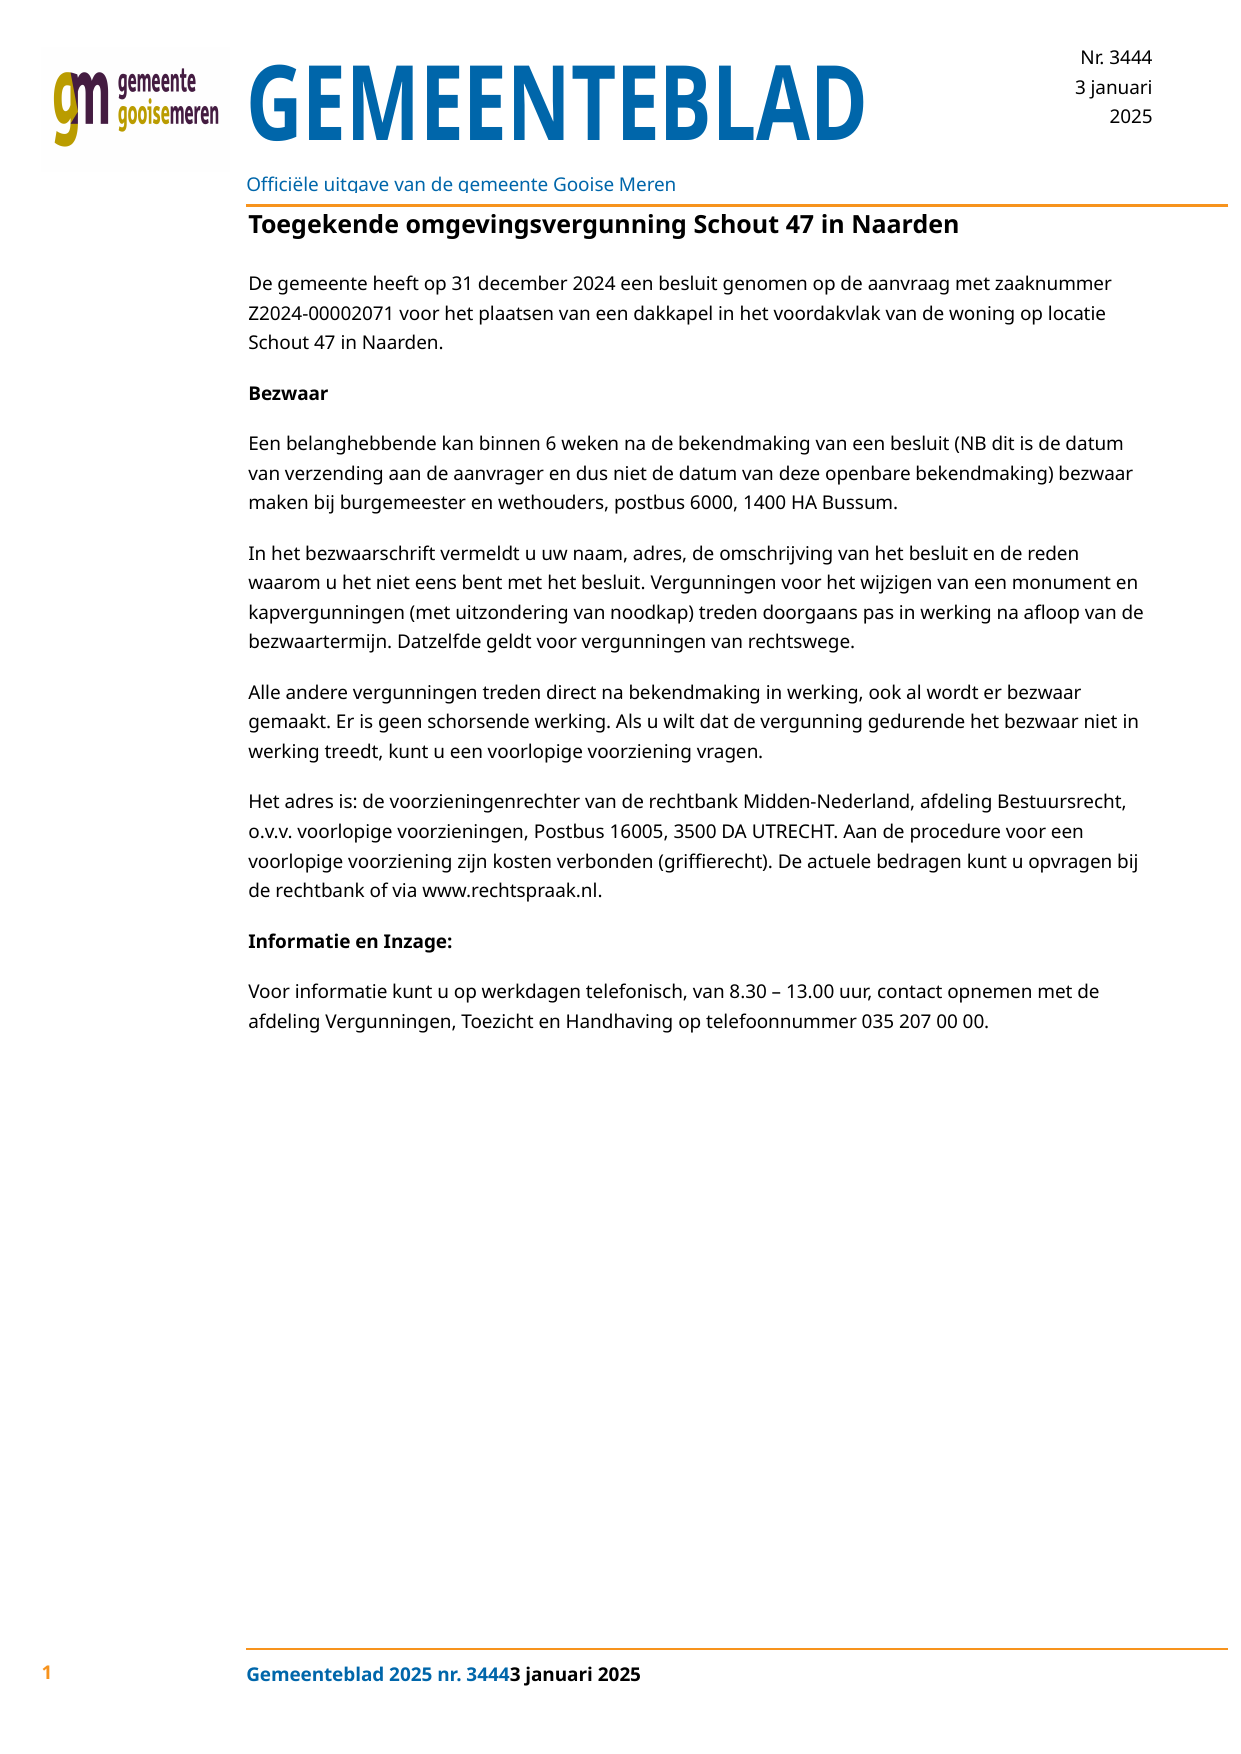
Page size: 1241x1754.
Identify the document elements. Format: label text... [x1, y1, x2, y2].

text In het bezwaarschrift vermeldt u uw naam, adres, de omschrijving van het besluit en de reden waarom u het niet eens bent met het besluit. Vergunningen voor het wijzigen van een monument en kapvergunningen (met uitzondering van noodkap) treden doorgaans pas in werking na afloop van de bezwaartermijn. Datzelfde geldt voor vergunningen van rechtswege. [248, 540, 1152, 654]
text Voor informatie kunt u op werkdagen telefonisch, van 8.30 – 13.00 uur, contact opnemen met de afdeling Vergunningen, Toezicht en Handhaving op telefoonnummer 035 207 00 00. [248, 978, 1152, 1033]
text Toegekende omgevingsvergunning Schout 47 in Naarden [248, 207, 1152, 241]
text Informatie en Inzage: [248, 928, 1152, 953]
picture [41, 47, 231, 172]
text Een belanghebbende kan binnen 6 weken na de bekendmaking van een besluit (NB dit is de datum van verzending aan de aanvrager en dus niet de datum van deze openbare bekendmaking) bezwaar maken bij burgemeester en wethouders, postbus 6000, 1400 HA Bussum. [248, 430, 1152, 515]
text Bezwaar [248, 380, 1152, 406]
text Alle andere vergunningen treden direct na bekendmaking in werking, ook al wordt er bezwaar gemaakt. Er is geen schorsende werking. Als u wilt dat de vergunning gedurende het bezwaar niet in werking treedt, kunt u een voorlopige voorziening vragen. [248, 679, 1152, 764]
text Het adres is: de voorzieningenrechter van de rechtbank Midden-Nederland, afdeling Bestuursrecht, o.v.v. voorlopige voorzieningen, Postbus 16005, 3500 DA UTRECHT. Aan de procedure voor een voorlopige voorziening zijn kosten verbonden (griffierecht). De actuele bedragen kunt u opvragen bij de rechtbank of via www.rechtspraak.nl. [248, 789, 1152, 903]
text De gemeente heeft op 31 december 2024 een besluit genomen op de aanvraag met zaaknummer Z2024-00002071 voor het plaatsen van een dakkapel in het voordakvlak van de woning op locatie Schout 47 in Naarden. [248, 270, 1152, 355]
